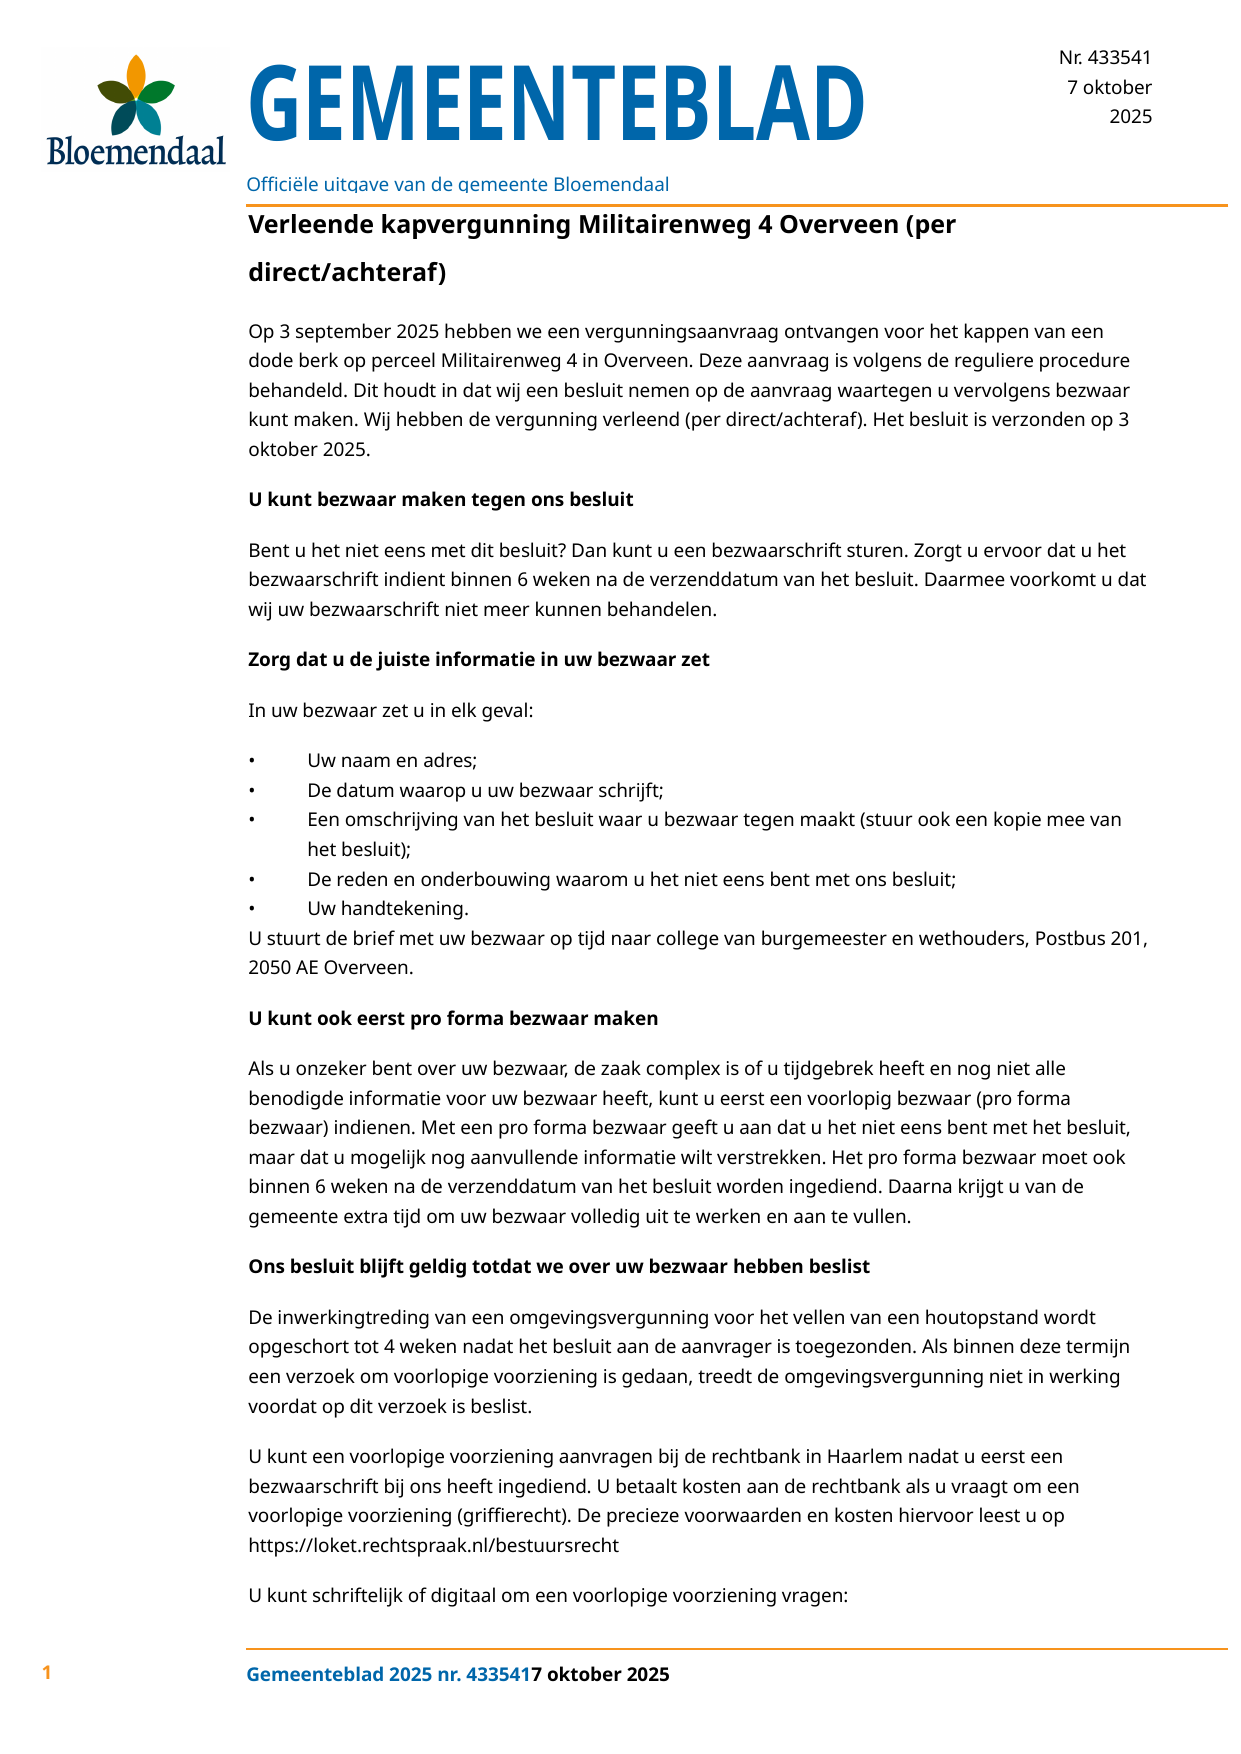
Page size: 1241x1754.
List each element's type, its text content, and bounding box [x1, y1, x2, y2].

list De reden en onderbouwing waarom u het niet eens bent met ons besluit; [248, 866, 1152, 892]
text In uw bezwaar zet u in elk geval: [248, 697, 1152, 723]
text Als u onzeker bent over uw bezwaar, de zaak complex is of u tijdgebrek heeft en nog niet alle benodigde informatie voor uw bezwaar heeft, kunt u eerst een voorlopig bezwaar (pro forma bezwaar) indienen. Met een pro forma bezwaar geeft u aan dat u het niet eens bent met het besluit, maar dat u mogelijk nog aanvullende informatie wilt verstrekken. Het pro forma bezwaar moet ook binnen 6 weken na de verzenddatum van het besluit worden ingediend. Daarna krijgt u van de gemeente extra tijd om uw bezwaar volledig uit te werken en aan te vullen. [248, 1055, 1152, 1229]
list Uw handtekening. [248, 895, 1152, 921]
list Uw naam en adres; [248, 747, 1152, 773]
text Zorg dat u de juiste informatie in uw bezwaar zet [248, 647, 1152, 672]
list De datum waarop u uw bezwaar schrijft; [248, 777, 1152, 803]
text Op 3 september 2025 hebben we een vergunningsaanvraag ontvangen voor het kappen van een dode berk op perceel Militairenweg 4 in Overveen. Deze aanvraag is volgens de reguliere procedure behandeld. Dit houdt in dat wij een besluit nemen op de aanvraag waartegen u vervolgens bezwaar kunt maken. Wij hebben de vergunning verleend (per direct/achteraf). Het besluit is verzonden op 3 oktober 2025. [248, 318, 1152, 462]
text U kunt een voorlopige voorziening aanvragen bij de rechtbank in Haarlem nadat u eerst een bezwaarschrift bij ons heeft ingediend. U betaalt kosten aan de rechtbank als u vraagt om een voorlopige voorziening (griffierecht). De precieze voorwaarden en kosten hiervoor leest u op https://loket.rechtspraak.nl/bestuursrecht [248, 1443, 1152, 1558]
text U stuurt de brief met uw bezwaar op tijd naar college van burgemeester en wethouders, Postbus 201, 2050 AE Overveen. [248, 925, 1152, 980]
list Een omschrijving van het besluit waar u bezwaar tegen maakt (stuur ook een kopie mee van het besluit); [248, 807, 1152, 862]
text Ons besluit blijft geldig totdat we over uw bezwaar hebben beslist [248, 1254, 1152, 1279]
text U kunt schriftelijk of digitaal om een voorlopige voorziening vragen: [248, 1582, 1152, 1608]
text U kunt ook eerst pro forma bezwaar maken [248, 1005, 1152, 1031]
text De inwerkingtreding van een omgevingsvergunning voor het vellen van een houtopstand wordt opgeschort tot 4 weken nadat het besluit aan de aanvrager is toegezonden. Als binnen deze termijn een verzoek om voorlopige voorziening is gedaan, treedt de omgevingsvergunning niet in werking voordat op dit verzoek is beslist. [248, 1304, 1152, 1419]
text U kunt bezwaar maken tegen ons besluit [248, 487, 1152, 512]
picture [41, 47, 231, 172]
text Verleende kapvergunning Militairenweg 4 Overveen (per direct/achteraf) [248, 207, 1152, 288]
text Bent u het niet eens met dit besluit? Dan kunt u een bezwaarschrift sturen. Zorgt u ervoor dat u het bezwaarschrift indient binnen 6 weken na de verzenddatum van het besluit. Daarmee voorkomt u dat wij uw bezwaarschrift niet meer kunnen behandelen. [248, 537, 1152, 622]
